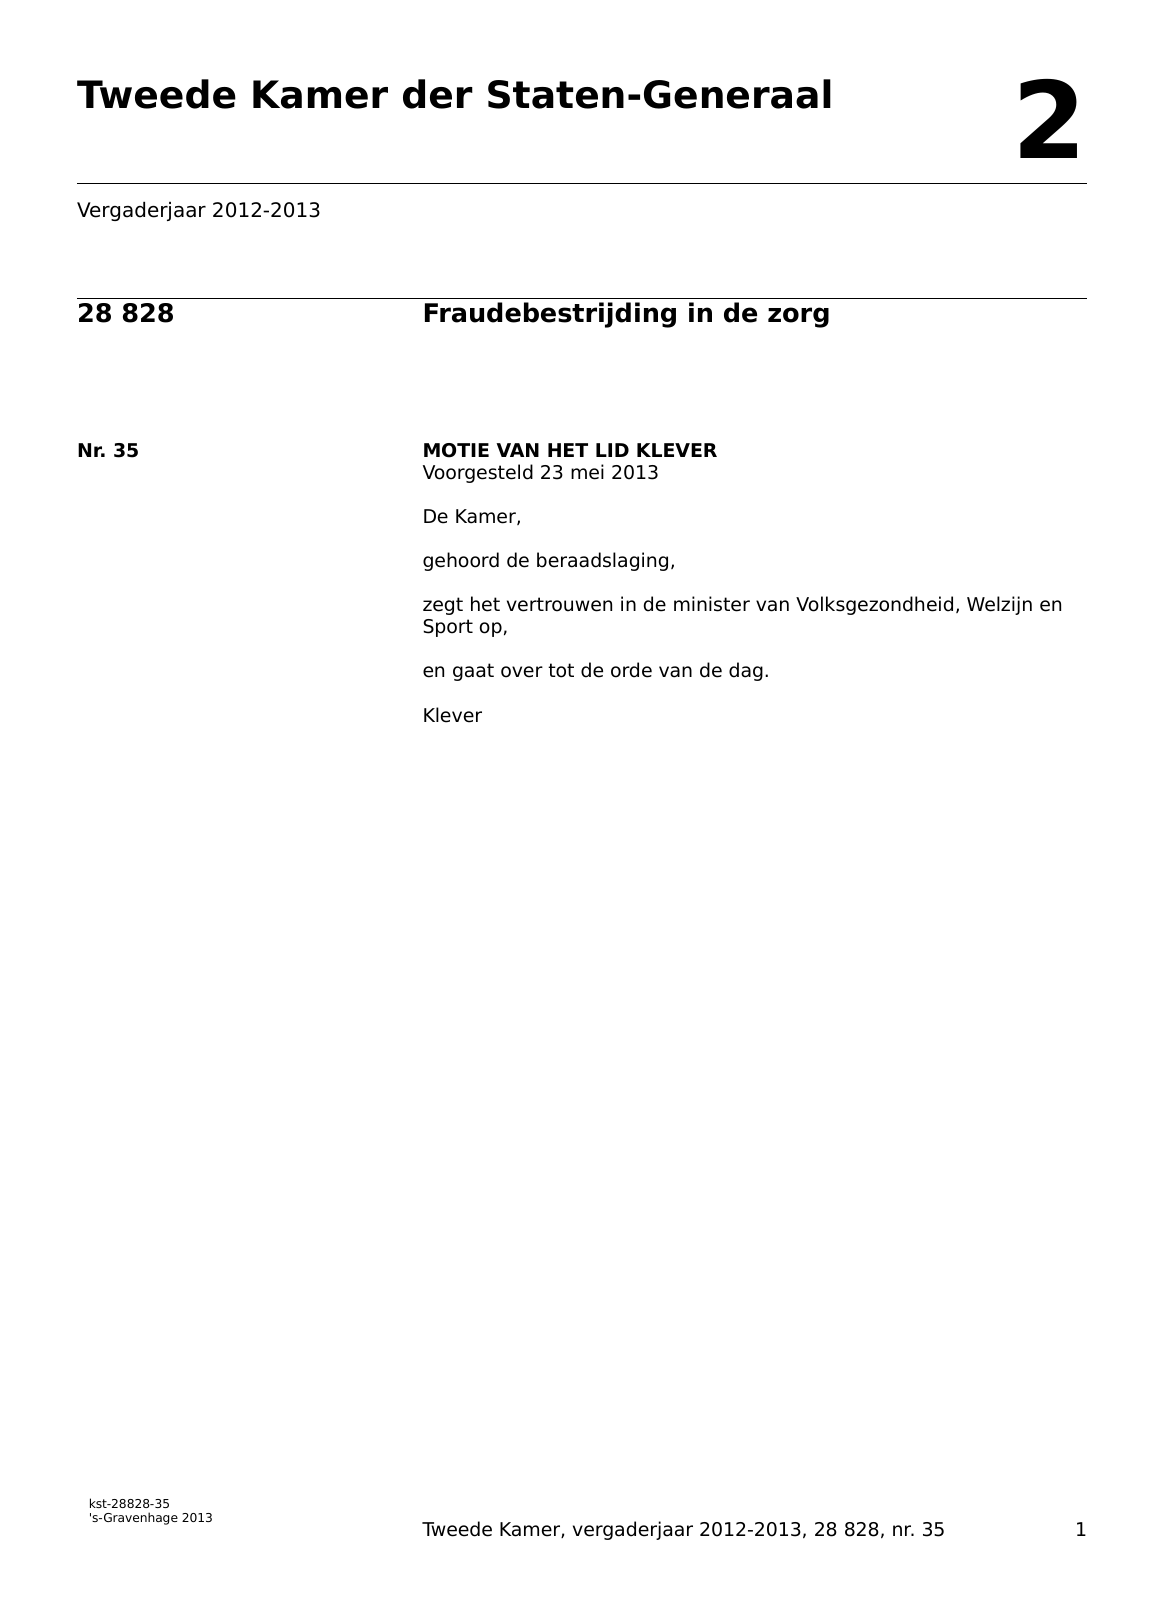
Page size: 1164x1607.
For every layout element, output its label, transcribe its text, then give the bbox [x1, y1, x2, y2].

subtitle 28 828 Fraudebestrijding in de zorg [77, 299, 1087, 329]
text De Kamer, [422, 506, 1087, 528]
table_header 2 [886, 59, 1087, 183]
text kst-28828-35 [88, 1497, 323, 1511]
text en gaat over tot de orde van de dag. [422, 660, 1087, 682]
text Klever [422, 704, 1087, 726]
text Voorgesteld 23 mei 2013 [422, 462, 1087, 484]
subtitle Nr. 35 MOTIE VAN HET LID KLEVER [77, 440, 1087, 462]
table_header Tweede Kamer der Staten-Generaal [77, 59, 886, 183]
text zegt het vertrouwen in de minister van Volksgezondheid, Welzijn en Sport op, [422, 594, 1087, 638]
table_cell Vergaderjaar 2012-2013 [77, 184, 1087, 298]
text 's-Gravenhage 2013 [88, 1511, 323, 1525]
text gehoord de beraadslaging, [422, 550, 1087, 572]
